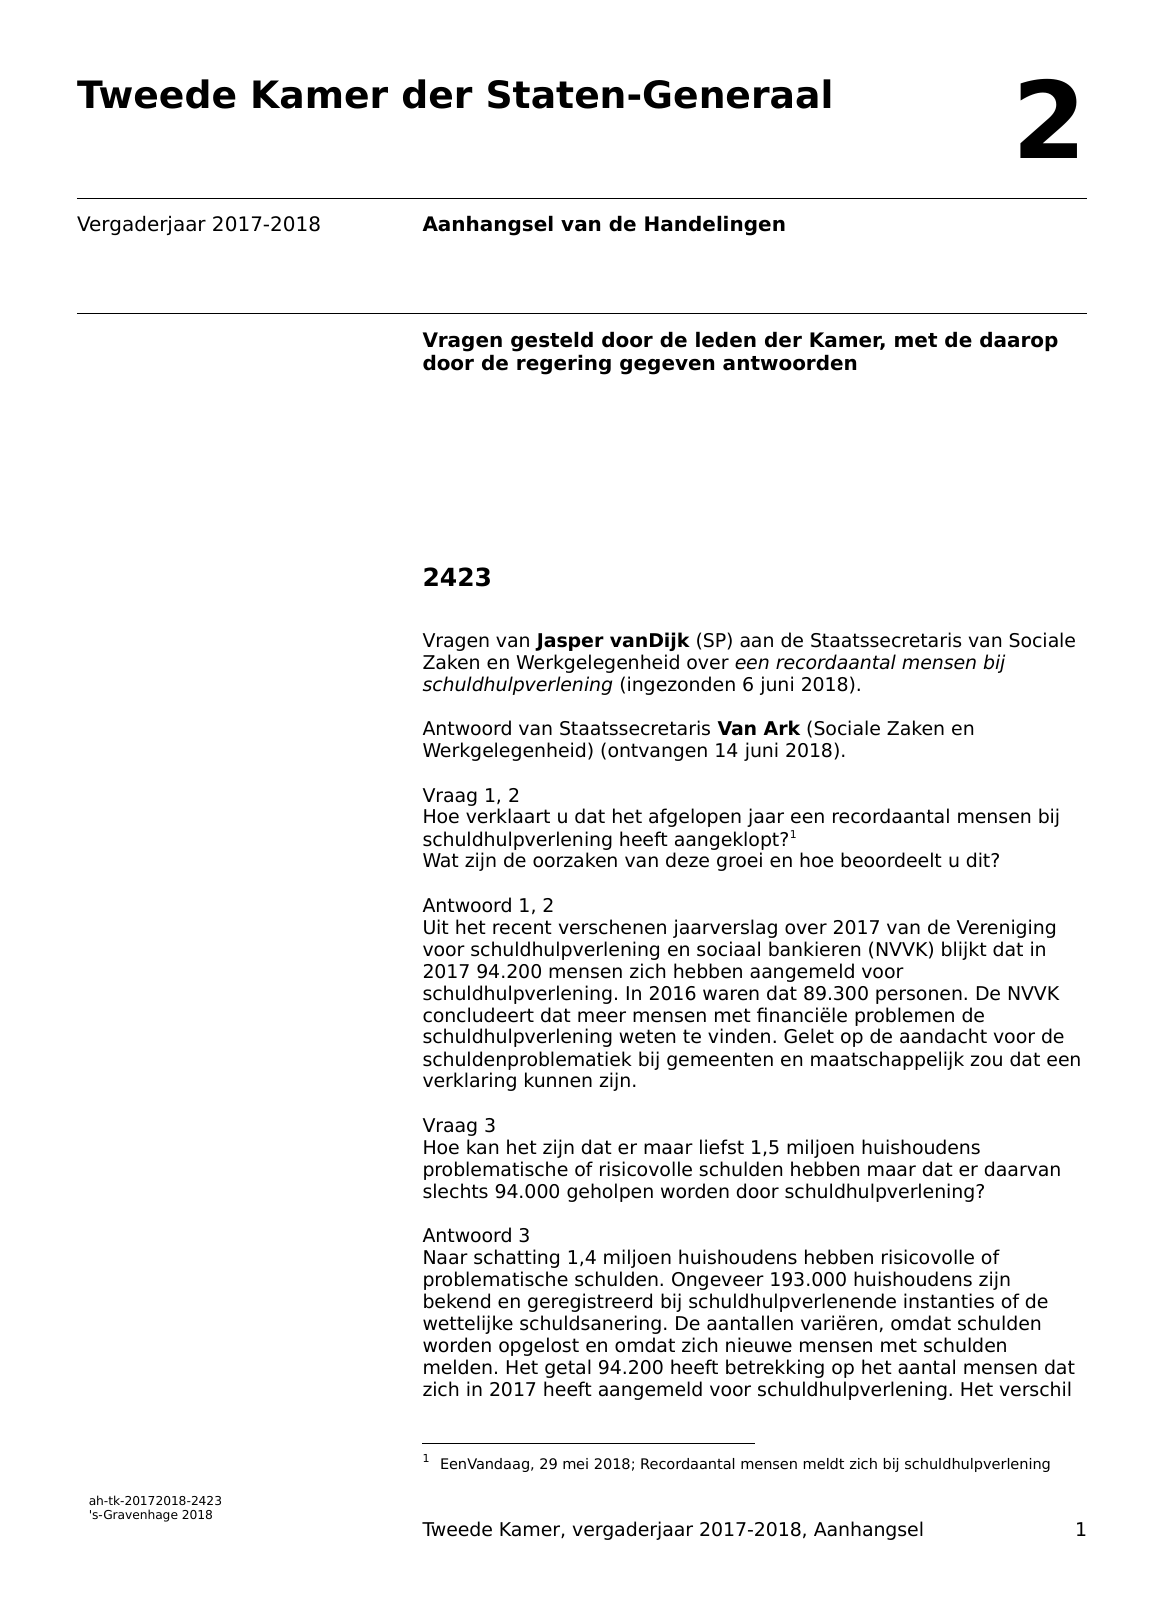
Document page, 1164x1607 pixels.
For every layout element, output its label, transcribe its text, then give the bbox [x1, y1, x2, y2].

text Vragen van Jasper vanDijk (SP) aan de Staatssecretaris van Sociale Zaken en Werkgelegenheid over een recordaantal mensen bij schuldhulpverlening (ingezonden 6 juni 2018). [422, 630, 1087, 696]
text 2423 [422, 563, 1087, 592]
text Hoe kan het zijn dat er maar liefst 1,5 miljoen huishoudens problematische of risicovolle schulden hebben maar dat er daarvan slechts 94.000 geholpen worden door schuldhulpverlening? [422, 1137, 1087, 1202]
text Hoe verklaart u dat het afgelopen jaar een recordaantal mensen bij schuldhulpverlening heeft aangeklopt? [422, 806, 1087, 850]
text Naar schatting 1,4 miljoen huishoudens hebben risicovolle of problematische schulden. Ongeveer 193.000 huishoudens zijn bekend en geregistreerd bij schuldhulpverlenende instanties of de wettelijke schuldsanering. De aantallen variëren, omdat schulden worden opgelost en omdat zich nieuwe mensen met schulden melden. Het getal 94.200 heeft betrekking op het aantal mensen dat zich in 2017 heeft aangemeld voor schuldhulpverlening. Het verschil [422, 1247, 1087, 1401]
text Uit het recent verschenen jaarverslag over 2017 van de Vereniging voor schuldhulpverlening en sociaal bankieren (NVVK) blijkt dat in 2017 94.200 mensen zich hebben aangemeld voor schuldhulpverlening. In 2016 waren dat 89.300 personen. De NVVK concludeert dat meer mensen met financiële problemen de schuldhulpverlening weten te vinden. Gelet op de aandacht voor de schuldenproblematiek bij gemeenten en maatschappelijk zou dat een verklaring kunnen zijn. [422, 917, 1087, 1092]
table_cell [77, 314, 422, 375]
table_header 2 [886, 59, 1087, 198]
text Antwoord van Staatssecretaris Van Ark (Sociale Zaken en Werkgelegenheid) (ontvangen 14 juni 2018). [422, 718, 1087, 762]
text Vraag 1, 2 [422, 784, 1087, 806]
table_cell Vergaderjaar 2017-2018 [77, 199, 422, 313]
text Antwoord 1, 2 [422, 894, 1087, 917]
text ah-tk-20172018-2423 [88, 1494, 323, 1508]
table_header Tweede Kamer der Staten-Generaal [77, 59, 886, 198]
text 's-Gravenhage 2018 [88, 1508, 323, 1522]
table_cell Vragen gesteld door de leden der Kamer, met de daarop door de regering gegeven antwoorden [422, 314, 1087, 375]
text Vraag 3 [422, 1114, 1087, 1137]
table_cell Aanhangsel van de Handelingen [422, 199, 1087, 313]
text Wat zijn de oorzaken van deze groei en hoe beoordeelt u dit? [422, 850, 1087, 872]
text Antwoord 3 [422, 1225, 1087, 1247]
text EenVandaag, 29 mei 2018; Recordaantal mensen meldt zich bij schuldhulpverlening [422, 1452, 1087, 1474]
